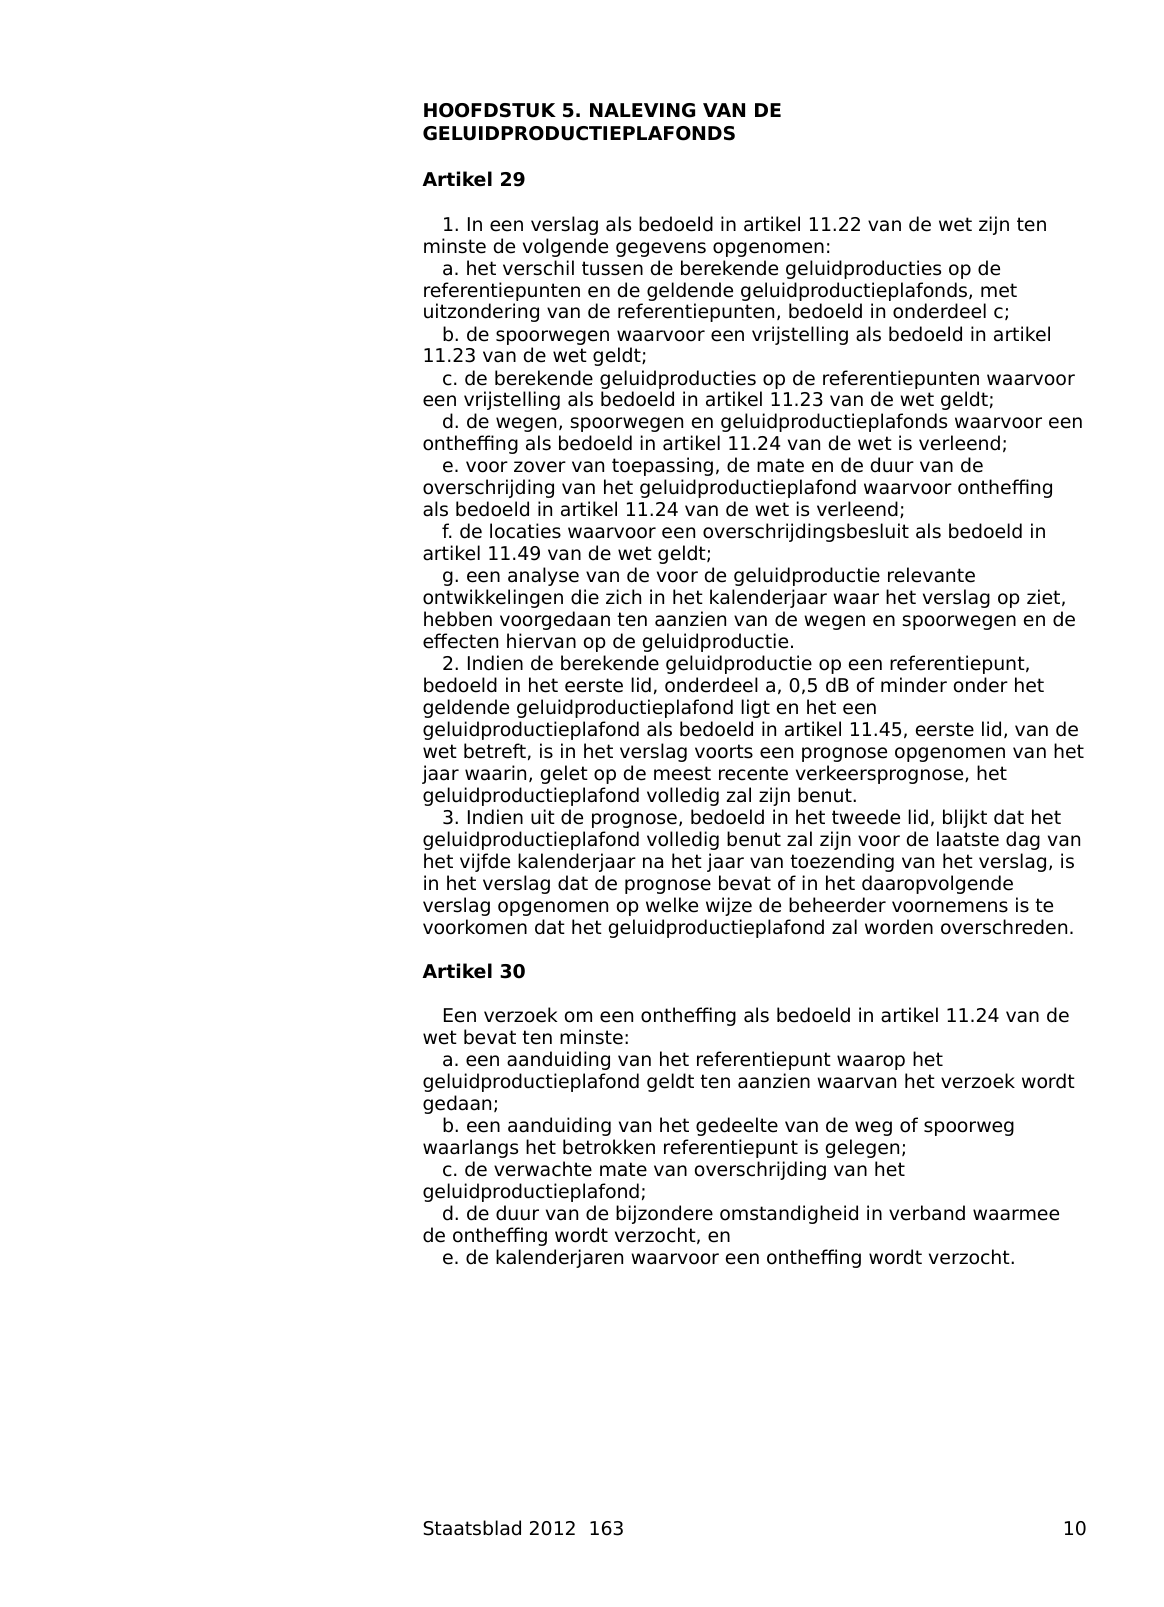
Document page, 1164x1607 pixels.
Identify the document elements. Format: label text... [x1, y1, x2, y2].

text b. de spoorwegen waarvoor een vrijstelling als bedoeld in artikel 11.23 van de wet geldt; [422, 323, 1087, 367]
text 3. Indien uit de prognose, bedoeld in het tweede lid, blijkt dat het geluidproductieplafond volledig benut zal zijn voor de laatste dag van het vijfde kalenderjaar na het jaar van toezending van het verslag, is in het verslag dat de prognose bevat of in het daaropvolgende verslag opgenomen op welke wijze de beheerder voornemens is te voorkomen dat het geluidproductieplafond zal worden overschreden. [422, 807, 1087, 939]
text f. de locaties waarvoor een overschrijdingsbesluit als bedoeld in artikel 11.49 van de wet geldt; [422, 521, 1087, 565]
subtitle HOOFDSTUK 5. NALEVING VAN DE GELUIDPRODUCTIEPLAFONDS [422, 100, 1087, 144]
subtitle Artikel 29 [422, 169, 1087, 191]
text a. een aanduiding van het referentiepunt waarop het geluidproductieplafond geldt ten aanzien waarvan het verzoek wordt gedaan; [422, 1049, 1087, 1115]
text c. de berekende geluidproducties op de referentiepunten waarvoor een vrijstelling als bedoeld in artikel 11.23 van de wet geldt; [422, 367, 1087, 411]
subtitle Artikel 30 [422, 961, 1087, 983]
text e. de kalenderjaren waarvoor een ontheffing wordt verzocht. [422, 1247, 1087, 1269]
text b. een aanduiding van het gedeelte van de weg of spoorweg waarlangs het betrokken referentiepunt is gelegen; [422, 1115, 1087, 1159]
text Een verzoek om een ontheffing als bedoeld in artikel 11.24 van de wet bevat ten minste: [422, 1005, 1087, 1049]
text a. het verschil tussen de berekende geluidproducties op de referentiepunten en de geldende geluidproductieplafonds, met uitzondering van de referentiepunten, bedoeld in onderdeel c; [422, 257, 1087, 323]
text c. de verwachte mate van overschrijding van het geluidproductieplafond; [422, 1159, 1087, 1203]
text 1. In een verslag als bedoeld in artikel 11.22 van de wet zijn ten minste de volgende gegevens opgenomen: [422, 213, 1087, 257]
text e. voor zover van toepassing, de mate en de duur van de overschrijding van het geluidproductieplafond waarvoor ontheffing als bedoeld in artikel 11.24 van de wet is verleend; [422, 455, 1087, 521]
text g. een analyse van de voor de geluidproductie relevante ontwikkelingen die zich in het kalenderjaar waar het verslag op ziet, hebben voorgedaan ten aanzien van de wegen en spoorwegen en de effecten hiervan op de geluidproductie. [422, 565, 1087, 653]
text d. de wegen, spoorwegen en geluidproductieplafonds waarvoor een ontheffing als bedoeld in artikel 11.24 van de wet is verleend; [422, 411, 1087, 455]
text d. de duur van de bijzondere omstandigheid in verband waarmee de ontheffing wordt verzocht, en [422, 1203, 1087, 1247]
text 2. Indien de berekende geluidproductie op een referentiepunt, bedoeld in het eerste lid, onderdeel a, 0,5 dB of minder onder het geldende geluidproductieplafond ligt en het een geluidproductieplafond als bedoeld in artikel 11.45, eerste lid, van de wet betreft, is in het verslag voorts een prognose opgenomen van het jaar waarin, gelet op de meest recente verkeersprognose, het geluidproductieplafond volledig zal zijn benut. [422, 653, 1087, 807]
